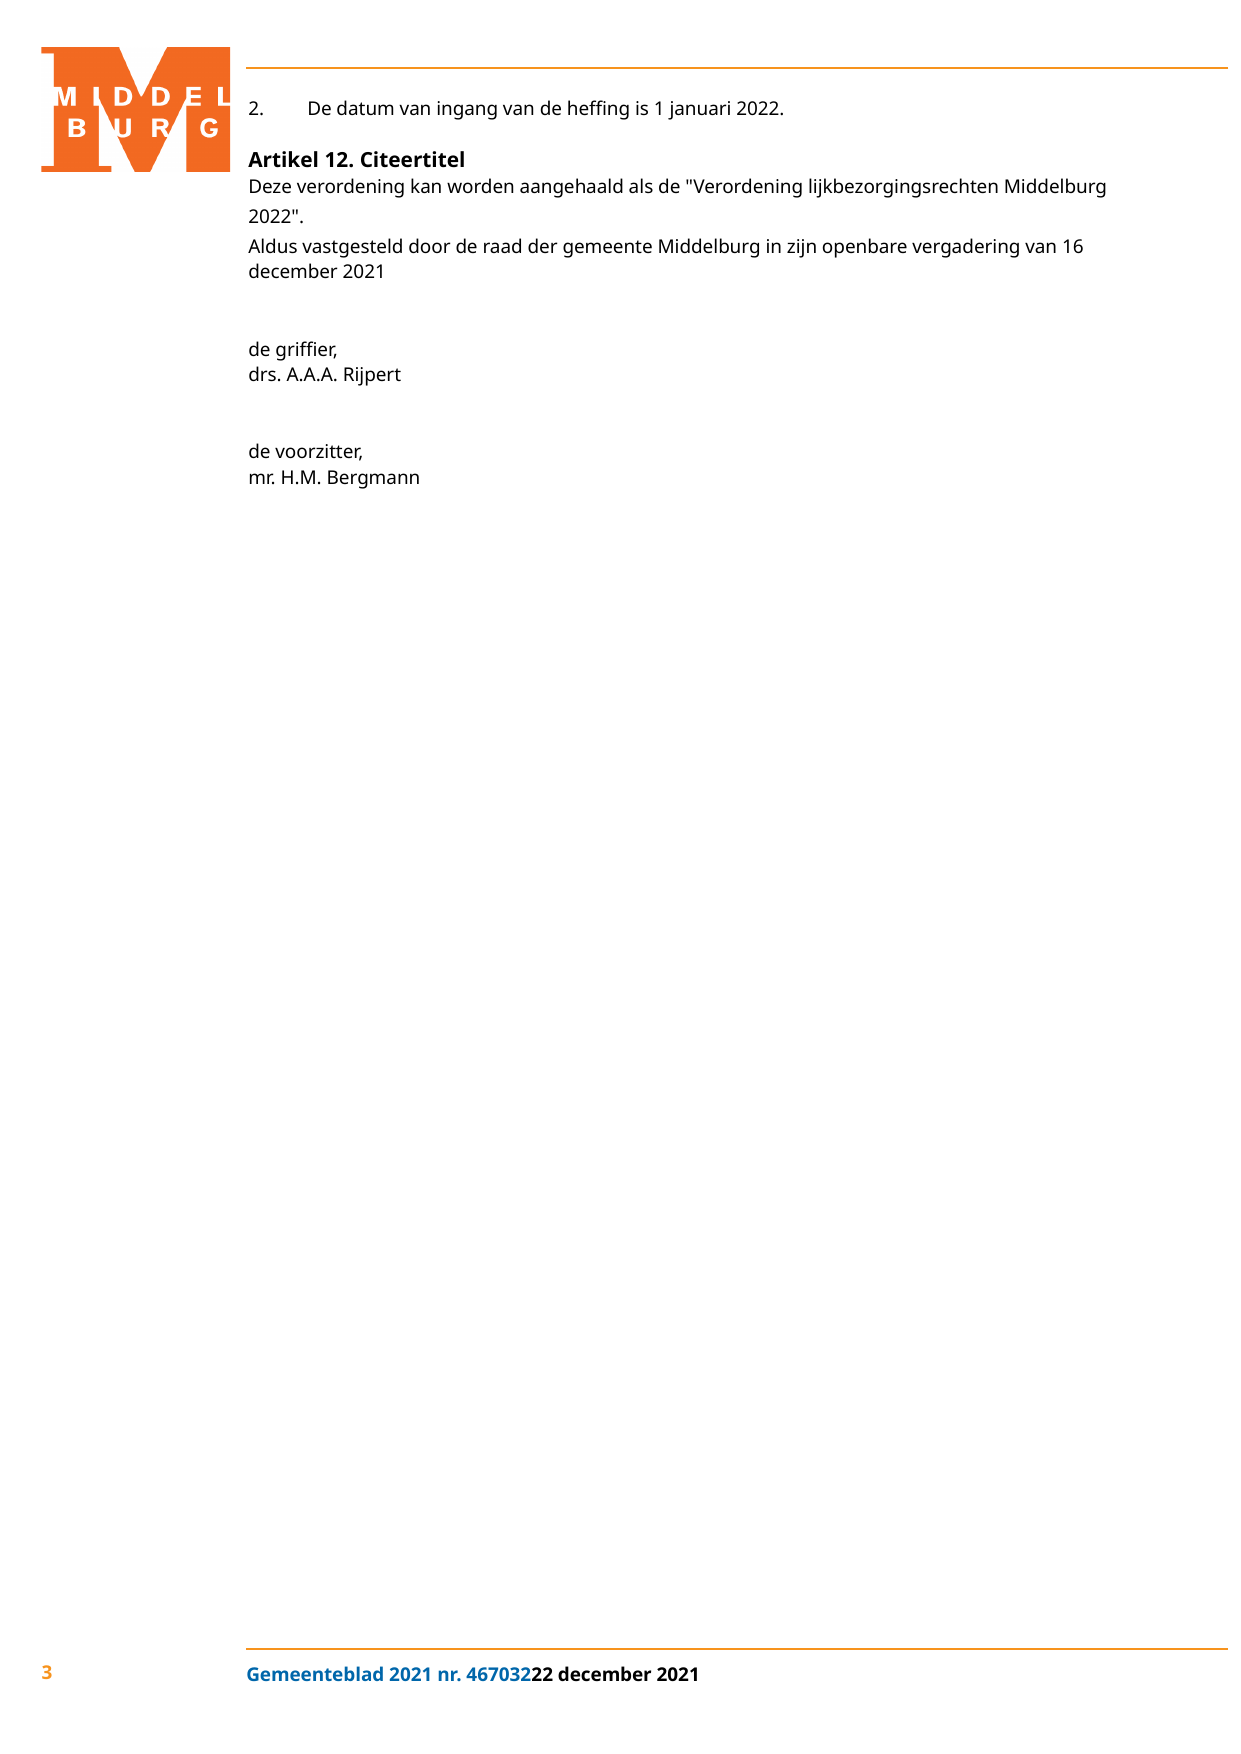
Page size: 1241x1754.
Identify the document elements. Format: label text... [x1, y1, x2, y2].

text drs. A.A.A. Rijpert [248, 361, 1152, 387]
text de voorzitter, [248, 439, 1152, 464]
text Deze verordening kan worden aangehaald als de "Verordening lijkbezorgingsrechten Middelburg 2022". [248, 174, 1152, 229]
text mr. H.M. Bergmann [248, 464, 1152, 490]
text de griffier, [248, 336, 1152, 361]
text Aldus vastgesteld door de raad der gemeente Middelburg in zijn openbare vergadering van 16 december 2021 [248, 233, 1152, 284]
list De datum van ingang van de heffing is 1 januari 2022. [248, 95, 1152, 121]
text Artikel 12. Citeertitel [248, 145, 1152, 174]
picture [41, 47, 231, 172]
